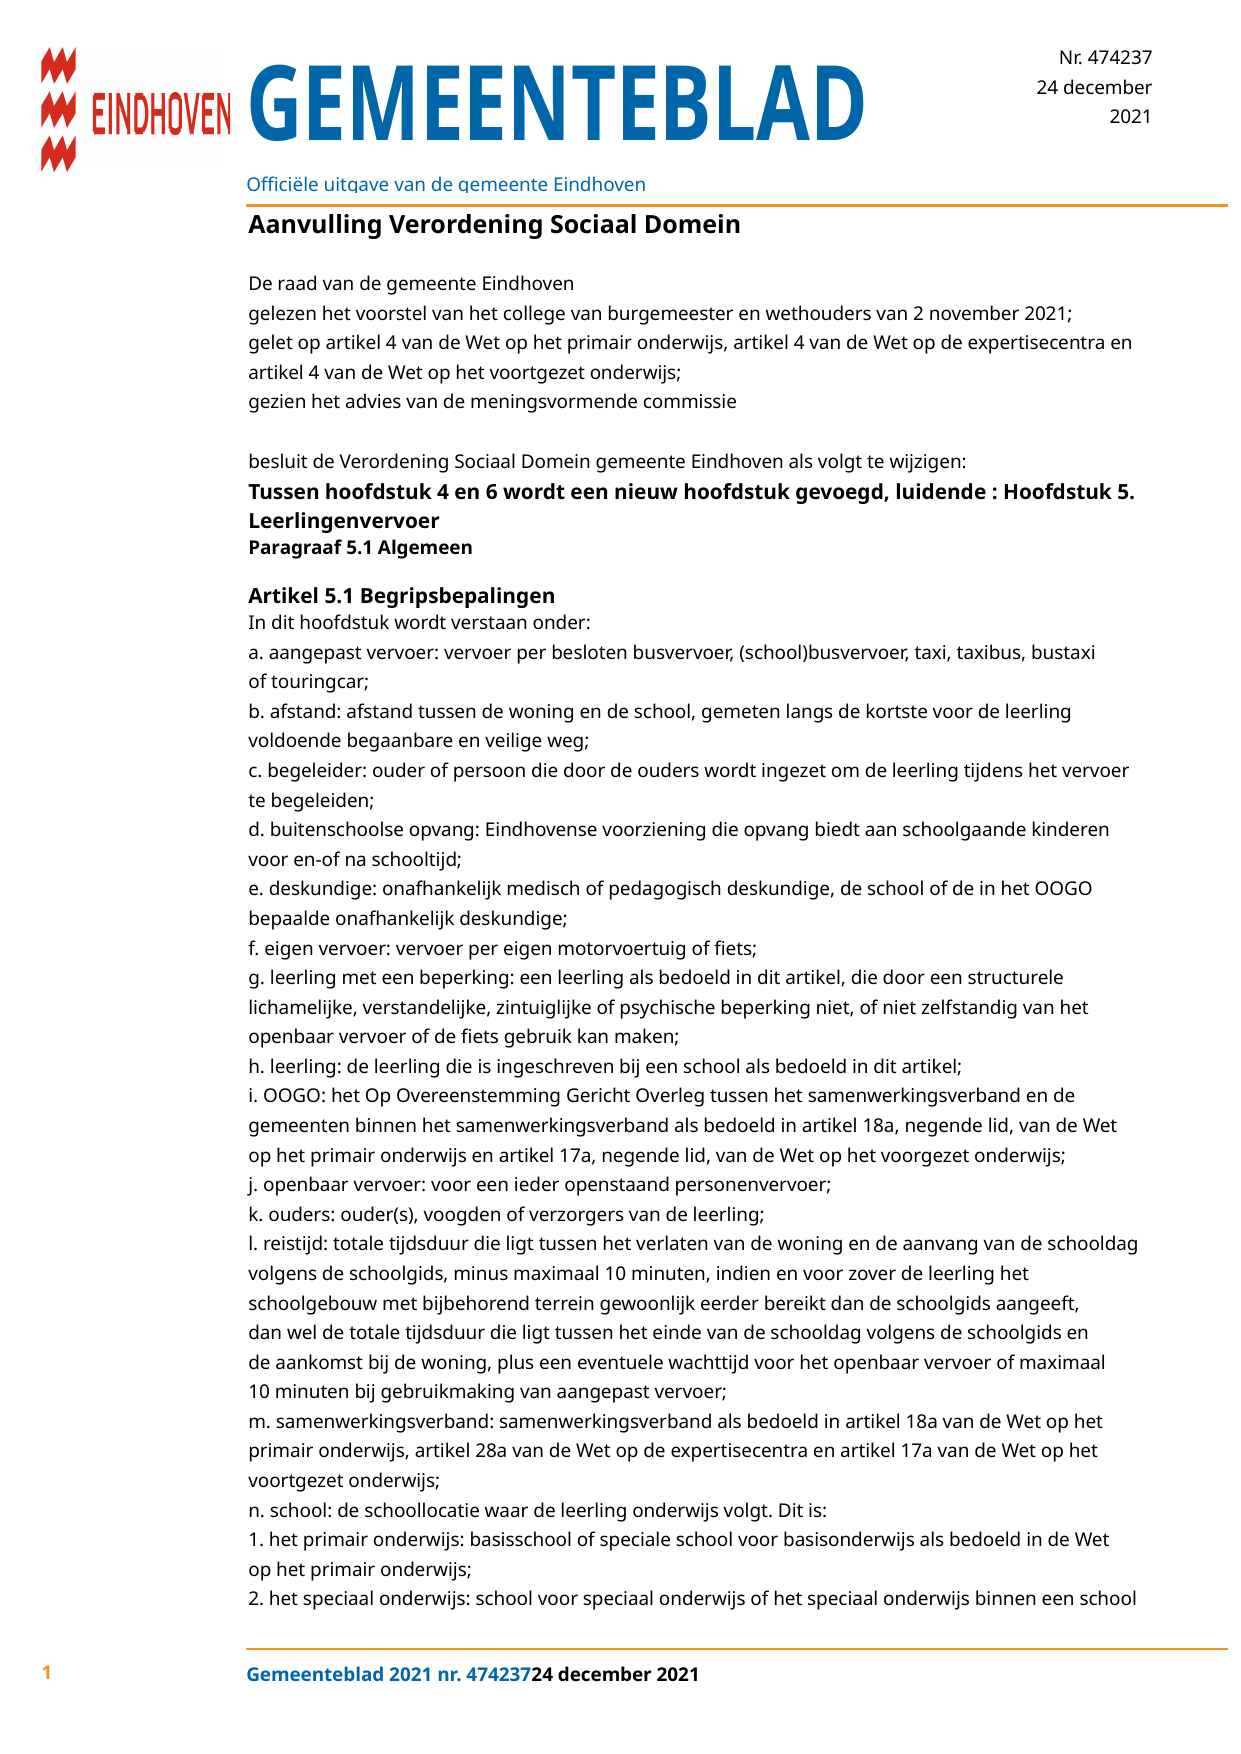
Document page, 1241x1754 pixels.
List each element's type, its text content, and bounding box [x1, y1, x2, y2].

text e. deskundige: onafhankelijk medisch of pedagogisch deskundige, de school of de in het OOGO [248, 876, 1152, 901]
text Tussen hoofdstuk 4 en 6 wordt een nieuw hoofdstuk gevoegd, luidende : Hoofdstuk 5. Leerlingenvervoer [248, 477, 1152, 534]
text d. buitenschoolse opvang: Eindhovense voorziening die opvang biedt aan schoolgaande kinderen [248, 816, 1152, 842]
text voortgezet onderwijs; [248, 1467, 1152, 1493]
text i. OOGO: het Op Overeenstemming Gericht Overleg tussen het samenwerkingsverband en de gemeenten binnen het samenwerkingsverband als bedoeld in artikel 18a, negende lid, van de Wet [248, 1083, 1152, 1138]
text bepaalde onafhankelijk deskundige; [248, 905, 1152, 931]
text k. ouders: ouder(s), voogden of verzorgers van de leerling; [248, 1201, 1152, 1227]
text 10 minuten bij gebruikmaking van aangepast vervoer; [248, 1378, 1152, 1404]
text op het primair onderwijs en artikel 17a, negende lid, van de Wet op het voorgezet onderwijs; [248, 1142, 1152, 1167]
text gelet op artikel 4 van de Wet op het primair onderwijs, artikel 4 van de Wet op de expertisecentra en [248, 329, 1152, 355]
text of touringcar; [248, 668, 1152, 694]
text 2. het speciaal onderwijs: school voor speciaal onderwijs of het speciaal onderwijs binnen een school [248, 1586, 1152, 1611]
text n. school: de schoollocatie waar de leerling onderwijs volgt. Dit is: [248, 1497, 1152, 1522]
picture [41, 47, 231, 172]
text g. leerling met een beperking: een leerling als bedoeld in dit artikel, die door een structurele lichamelijke, verstandelijke, zintuiglijke of psychische beperking niet, of niet zelfstandig van het [248, 964, 1152, 1019]
text De raad van de gemeente Eindhoven [248, 270, 1152, 296]
text a. aangepast vervoer: vervoer per besloten busvervoer, (school)busvervoer, taxi, taxibus, bustaxi [248, 639, 1152, 664]
text voor en-of na schooltijd; [248, 846, 1152, 872]
text de aankomst bij de woning, plus een eventuele wachttijd voor het openbaar vervoer of maximaal [248, 1349, 1152, 1374]
text gezien het advies van de meningsvormende commissie [248, 389, 1152, 414]
text Artikel 5.1 Begripsbepalingen [248, 581, 1152, 609]
text f. eigen vervoer: vervoer per eigen motorvoertuig of fiets; [248, 935, 1152, 960]
text In dit hoofdstuk wordt verstaan onder: [248, 609, 1152, 635]
text dan wel de totale tijdsduur die ligt tussen het einde van de schooldag volgens de schoolgids en [248, 1319, 1152, 1345]
text schoolgebouw met bijbehorend terrein gewoonlijk eerder bereikt dan de schoolgids aangeeft, [248, 1290, 1152, 1315]
text l. reistijd: totale tijdsduur die ligt tussen het verlaten van de woning en de aanvang van de schooldag [248, 1231, 1152, 1256]
text op het primair onderwijs; [248, 1556, 1152, 1582]
text c. begeleider: ouder of persoon die door de ouders wordt ingezet om de leerling tijdens het vervoer [248, 757, 1152, 783]
text h. leerling: de leerling die is ingeschreven bij een school als bedoeld in dit artikel; [248, 1053, 1152, 1079]
text b. afstand: afstand tussen de woning en de school, gemeten langs de kortste voor de leerling voldoende begaanbare en veilige weg; [248, 698, 1152, 753]
text te begeleiden; [248, 787, 1152, 812]
text gelezen het voorstel van het college van burgemeester en wethouders van 2 november 2021; [248, 300, 1152, 326]
text j. openbaar vervoer: voor een ieder openstaand personenvervoer; [248, 1171, 1152, 1197]
text Aanvulling Verordening Sociaal Domein [248, 207, 1152, 241]
text Paragraaf 5.1 Algemeen [248, 534, 1152, 560]
text primair onderwijs, artikel 28a van de Wet op de expertisecentra en artikel 17a van de Wet op het [248, 1438, 1152, 1463]
text artikel 4 van de Wet op het voortgezet onderwijs; [248, 359, 1152, 385]
text 1. het primair onderwijs: basisschool of speciale school voor basisonderwijs als bedoeld in de Wet [248, 1526, 1152, 1552]
text volgens de schoolgids, minus maximaal 10 minuten, indien en voor zover de leerling het [248, 1260, 1152, 1286]
text m. samenwerkingsverband: samenwerkingsverband als bedoeld in artikel 18a van de Wet op het [248, 1408, 1152, 1434]
text openbaar vervoer of de fiets gebruik kan maken; [248, 1023, 1152, 1049]
text besluit de Verordening Sociaal Domein gemeente Eindhoven als volgt te wijzigen: [248, 448, 1152, 473]
